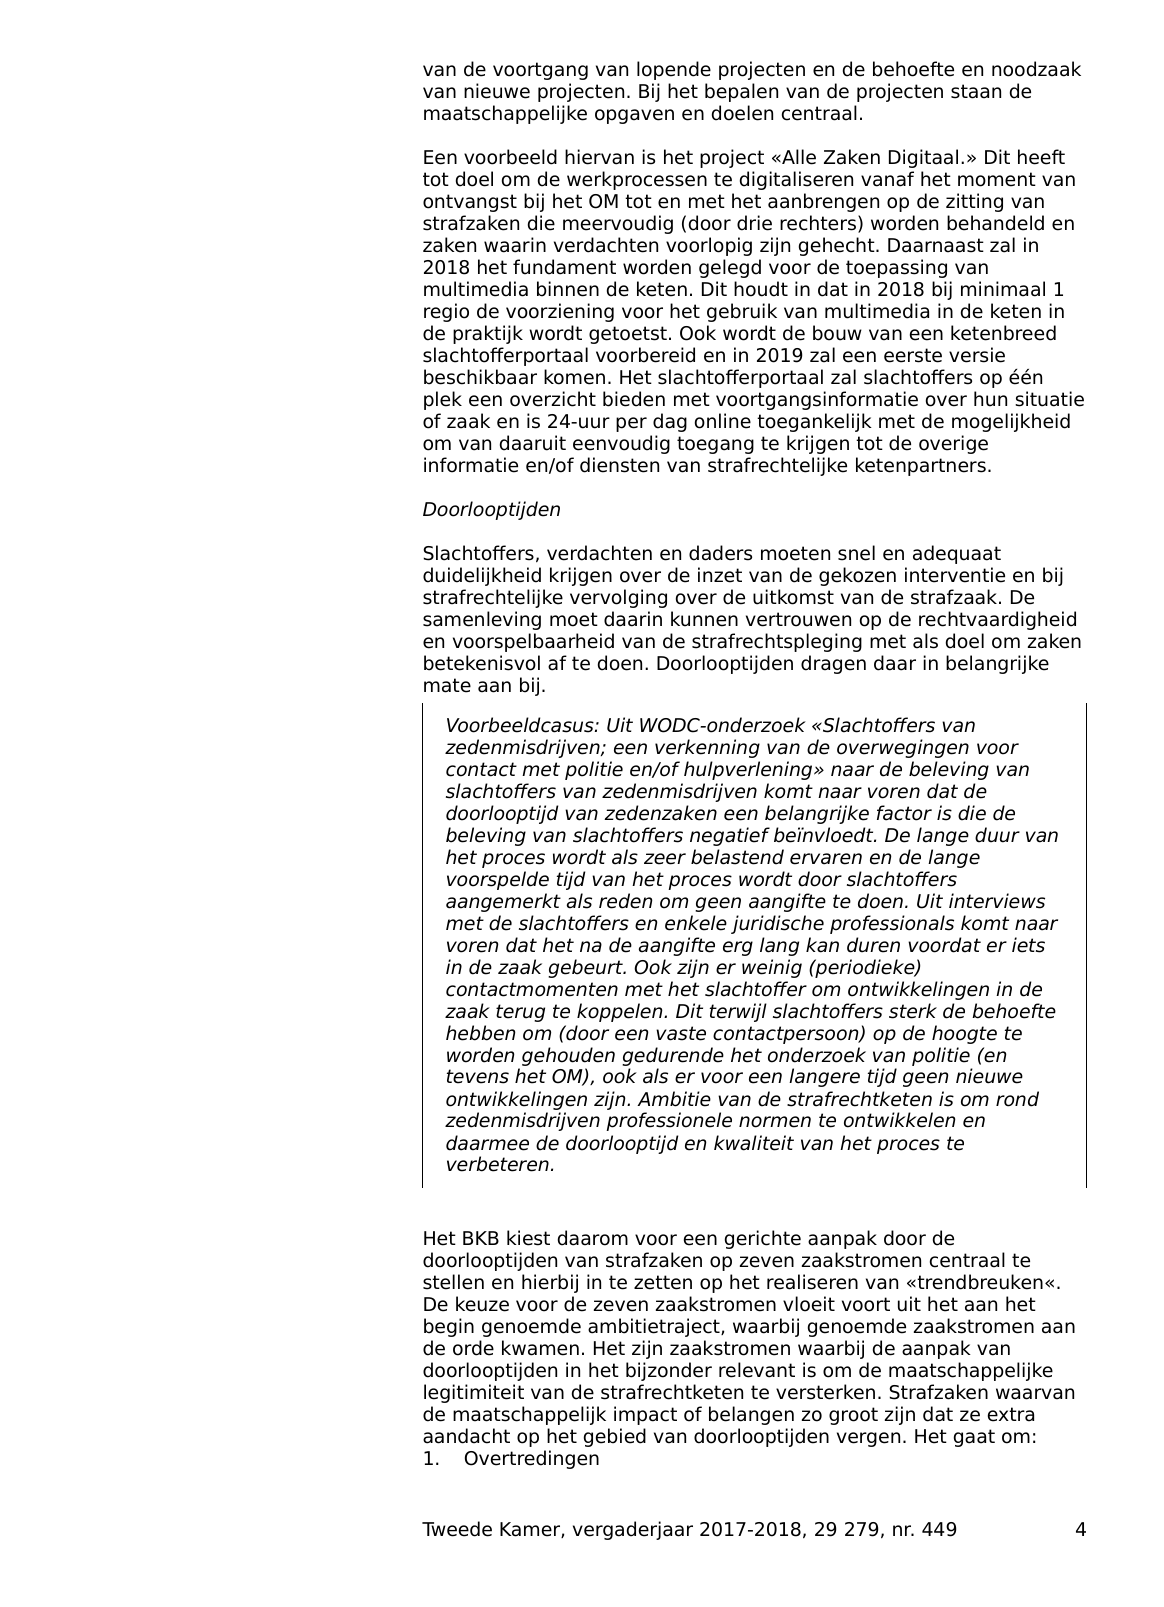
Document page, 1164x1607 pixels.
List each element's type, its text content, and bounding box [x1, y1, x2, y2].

subtitle Doorlooptijden [422, 499, 1087, 521]
table_header Voorbeeldcasus: Uit WODC-onderzoek «Slachtoffers van zedenmisdrijven; een verkenning van de overwegingen voor contact met politie en/of hulpverlening» naar de beleving van slachtoffers van zedenmisdrijven komt naar voren dat de doorlooptijd van zedenzaken een belangrijke factor is die de beleving van slachtoffers negatief beïnvloedt. De lange duur van het proces wordt als zeer belastend ervaren en de lange voorspelde tijd van het proces wordt door slachtoffers aangemerkt als reden om geen aangifte te doen. Uit interviews met de slachtoffers en enkele juridische professionals komt naar voren dat het na de aangifte erg lang kan duren voordat er iets in de zaak gebeurt. Ook zijn er weinig (periodieke) contactmomenten met het slachtoffer om ontwikkelingen in de zaak terug te koppelen. Dit terwijl slachtoffers sterk de behoefte hebben om (door een vaste contactpersoon) op de hoogte te worden gehouden gedurende het onderzoek van politie (en tevens het OM), ook als er voor een langere tijd geen nieuwe ontwikkelingen zijn. Ambitie van de strafrechtketen is om rond zedenmisdrijven professionele normen te ontwikkelen en daarmee de doorlooptijd en kwaliteit van het proces te verbeteren. [423, 703, 1086, 1188]
text Het BKB kiest daarom voor een gerichte aanpak door de doorlooptijden van strafzaken op zeven zaakstromen centraal te stellen en hierbij in te zetten op het realiseren van «trendbreuken«. De keuze voor de zeven zaakstromen vloeit voort uit het aan het begin genoemde ambitietraject, waarbij genoemde zaakstromen aan de orde kwamen. Het zijn zaakstromen waarbij de aanpak van doorlooptijden in het bijzonder relevant is om de maatschappelijke legitimiteit van de strafrechtketen te versterken. Strafzaken waarvan de maatschappelijk impact of belangen zo groot zijn dat ze extra aandacht op het gebied van doorlooptijden vergen. Het gaat om: [422, 1228, 1087, 1448]
text Slachtoffers, verdachten en daders moeten snel en adequaat duidelijkheid krijgen over de inzet van de gekozen interventie en bij strafrechtelijke vervolging over de uitkomst van de strafzaak. De samenleving moet daarin kunnen vertrouwen op de rechtvaardigheid en voorspelbaarheid van de strafrechtspleging met als doel om zaken betekenisvol af te doen. Doorlooptijden dragen daar in belangrijke mate aan bij. [422, 543, 1087, 697]
text van de voortgang van lopende projecten en de behoefte en noodzaak van nieuwe projecten. Bij het bepalen van de projecten staan de maatschappelijke opgaven en doelen centraal. [422, 59, 1087, 125]
text Een voorbeeld hiervan is het project «Alle Zaken Digitaal.» Dit heeft tot doel om de werkprocessen te digitaliseren vanaf het moment van ontvangst bij het OM tot en met het aanbrengen op de zitting van strafzaken die meervoudig (door drie rechters) worden behandeld en zaken waarin verdachten voorlopig zijn gehecht. Daarnaast zal in 2018 het fundament worden gelegd voor de toepassing van multimedia binnen de keten. Dit houdt in dat in 2018 bij minimaal 1 regio de voorziening voor het gebruik van multimedia in de keten in de praktijk wordt getoetst. Ook wordt de bouw van een ketenbreed slachtofferportaal voorbereid en in 2019 zal een eerste versie beschikbaar komen. Het slachtofferportaal zal slachtoffers op één plek een overzicht bieden met voortgangsinformatie over hun situatie of zaak en is 24-uur per dag online toegankelijk met de mogelijkheid om van daaruit eenvoudig toegang te krijgen tot de overige informatie en/of diensten van strafrechtelijke ketenpartners. [422, 147, 1087, 477]
text 1. Overtredingen [422, 1448, 1087, 1470]
